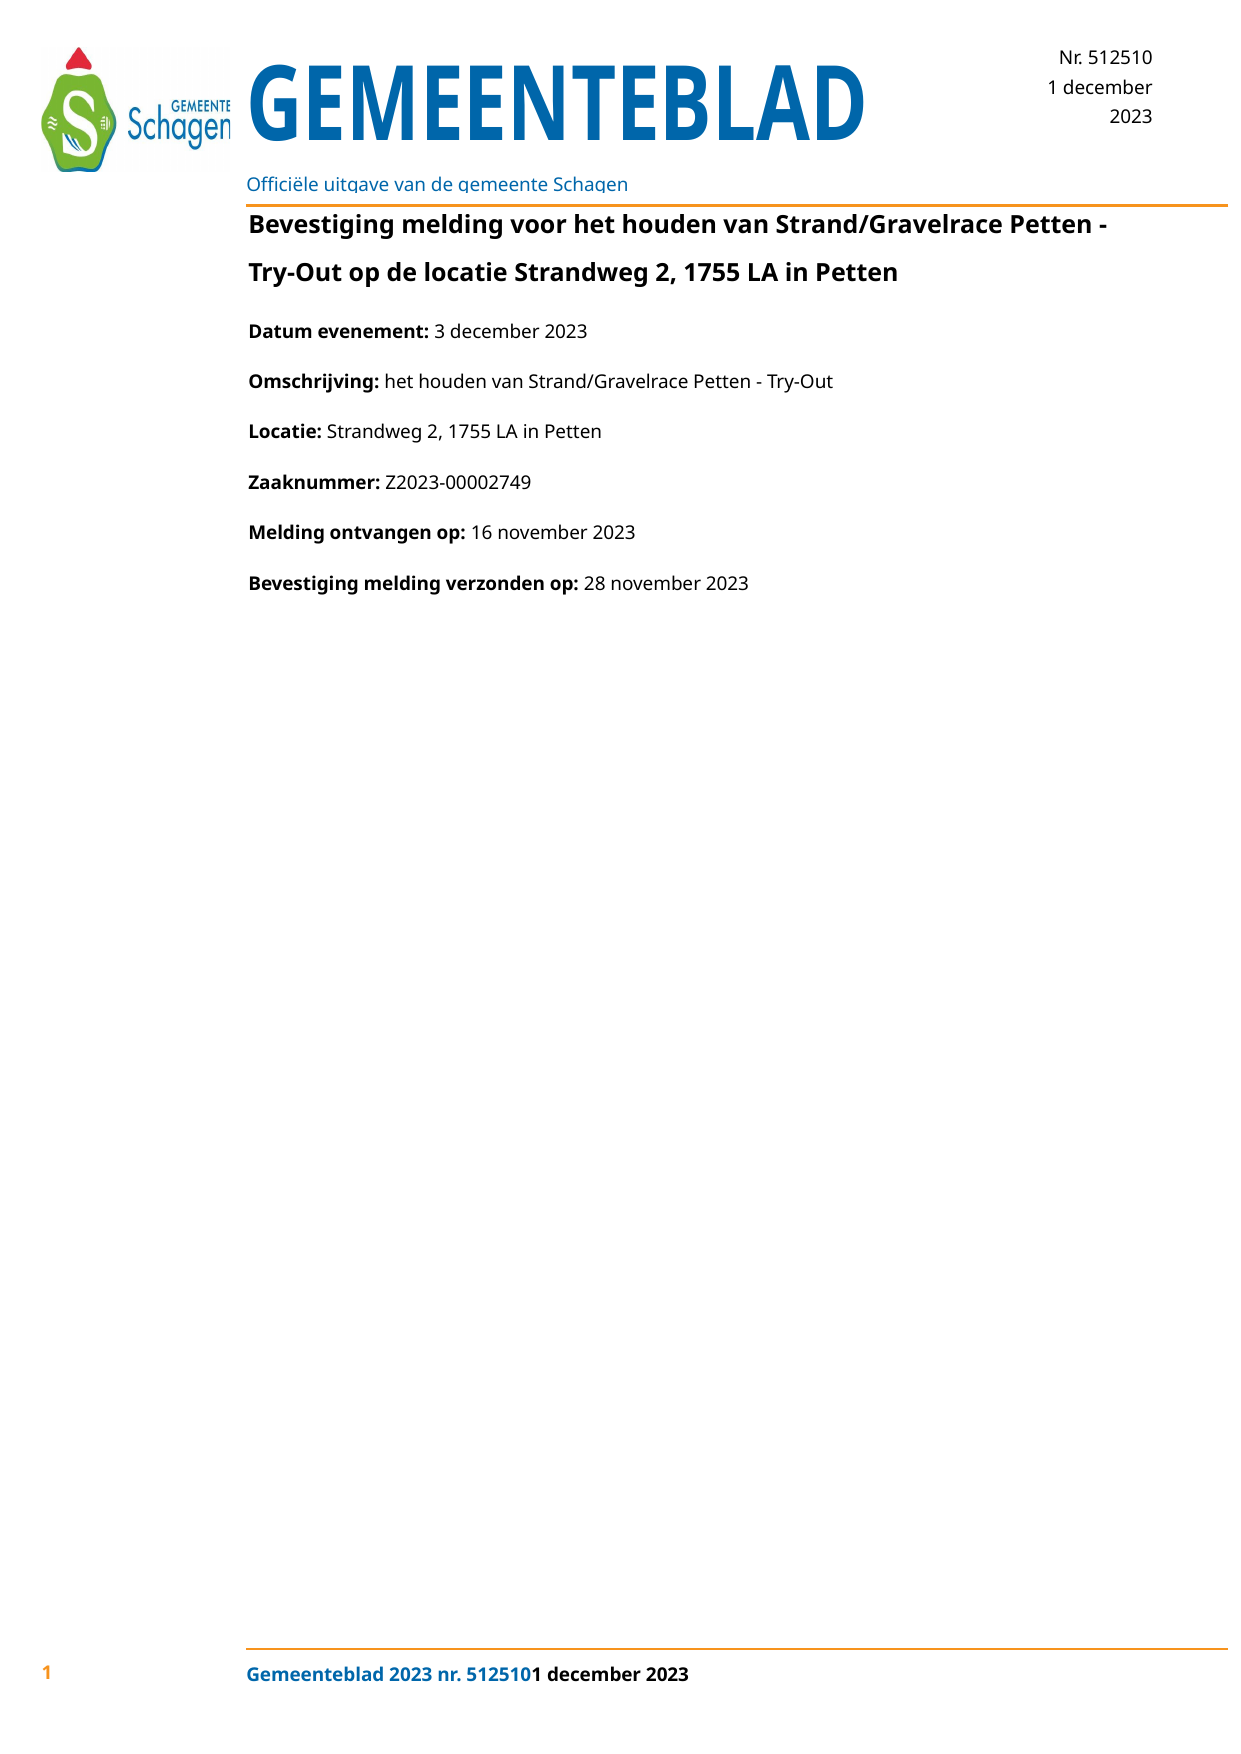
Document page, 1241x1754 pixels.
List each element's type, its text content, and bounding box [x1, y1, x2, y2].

picture [41, 47, 231, 172]
text Locatie: Strandweg 2, 1755 LA in Petten [248, 419, 1152, 444]
text Datum evenement: 3 december 2023 [248, 318, 1152, 344]
text Omschrijving: het houden van Strand/Gravelrace Petten - Try-Out [248, 368, 1152, 394]
text Bevestiging melding verzonden op: 28 november 2023 [248, 570, 1152, 596]
text Melding ontvangen op: 16 november 2023 [248, 519, 1152, 545]
text Zaaknummer: Z2023-00002749 [248, 469, 1152, 495]
text Bevestiging melding voor het houden van Strand/Gravelrace Petten - Try-Out op de locatie Strandweg 2, 1755 LA in Petten [248, 207, 1152, 288]
